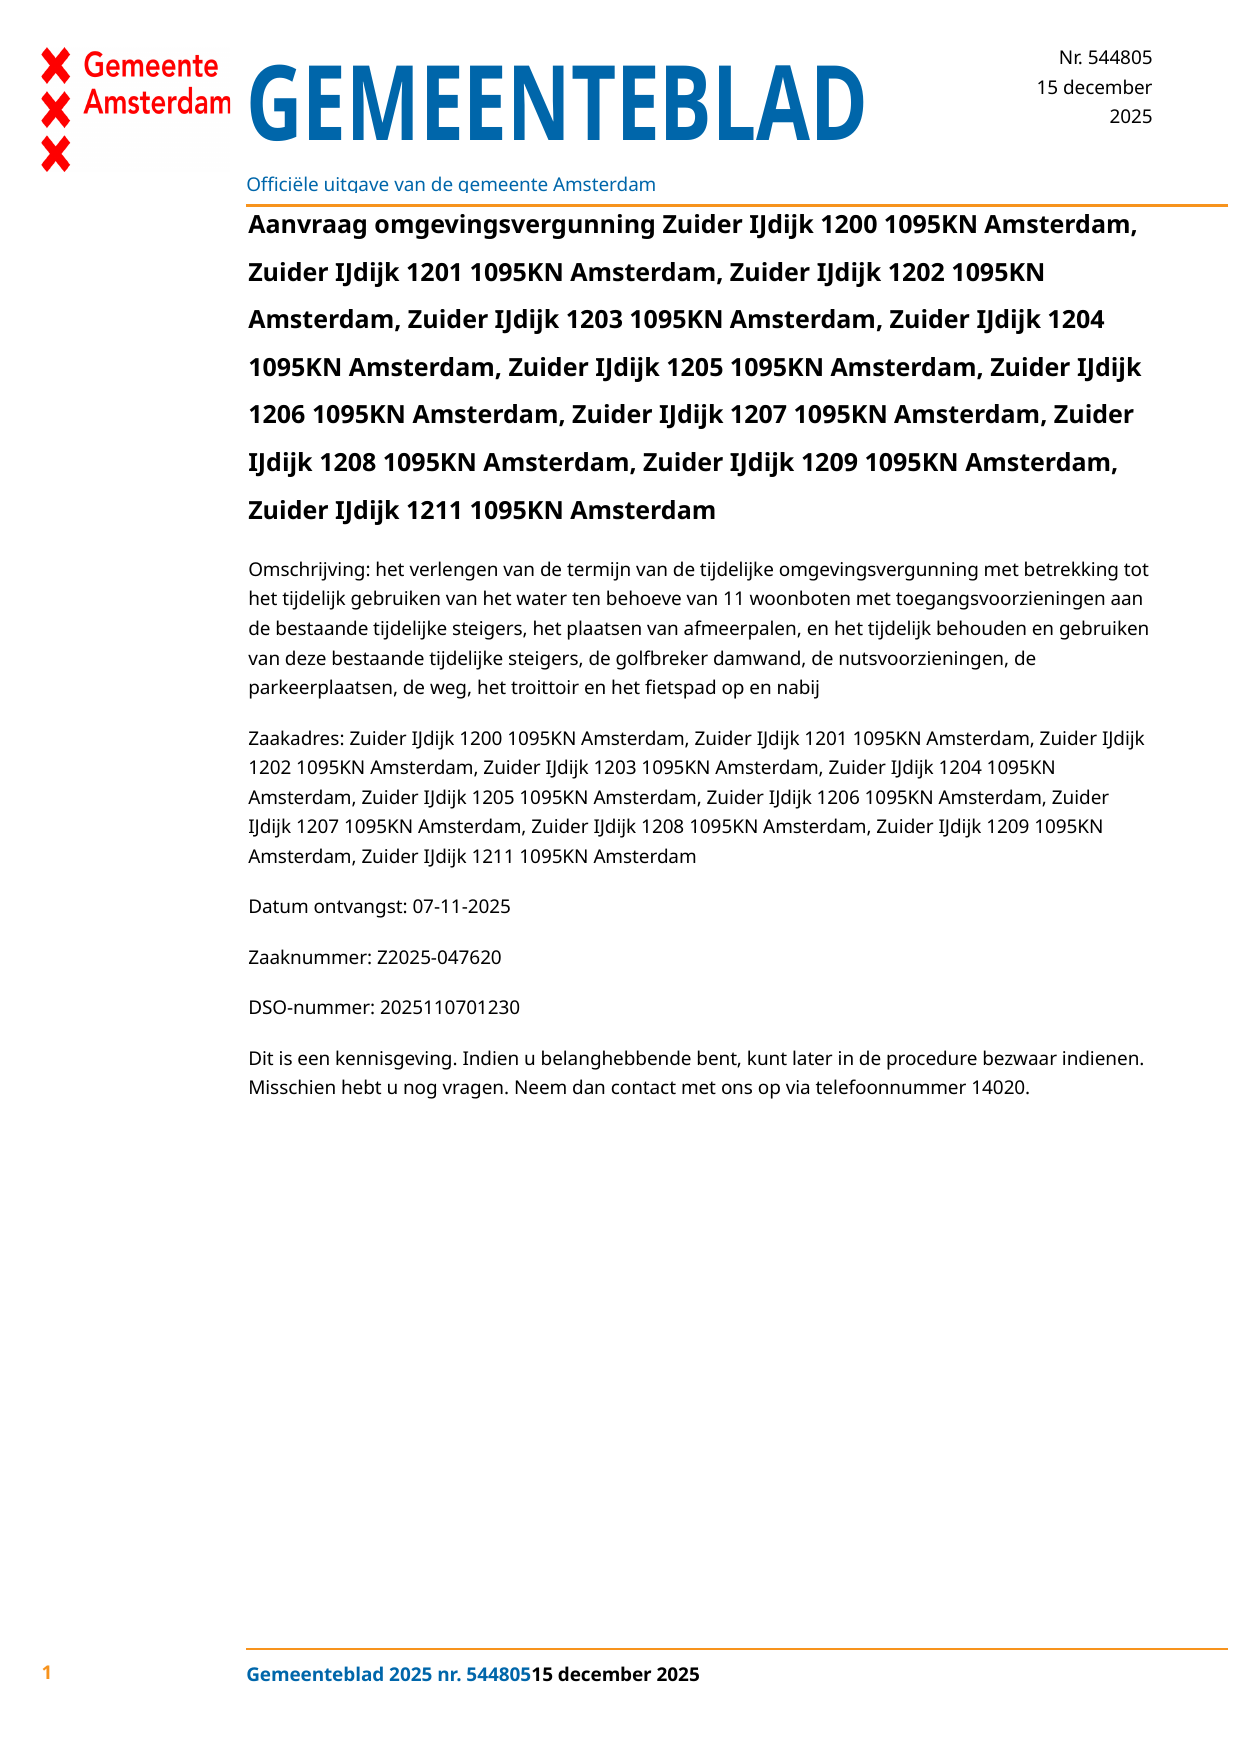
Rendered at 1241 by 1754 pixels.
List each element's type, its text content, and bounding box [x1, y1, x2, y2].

text Omschrijving: het verlengen van de termijn van de tijdelijke omgevingsvergunning met betrekking tot het tijdelijk gebruiken van het water ten behoeve van 11 woonboten met toegangsvoorzieningen aan de bestaande tijdelijke steigers, het plaatsen van afmeerpalen, en het tijdelijk behouden en gebruiken van deze bestaande tijdelijke steigers, de golfbreker damwand, de nutsvoorzieningen, de parkeerplaatsen, de weg, het troittoir en het fietspad op en nabij [248, 556, 1152, 700]
text Aanvraag omgevingsvergunning Zuider IJdijk 1200 1095KN Amsterdam, Zuider IJdijk 1201 1095KN Amsterdam, Zuider IJdijk 1202 1095KN Amsterdam, Zuider IJdijk 1203 1095KN Amsterdam, Zuider IJdijk 1204 1095KN Amsterdam, Zuider IJdijk 1205 1095KN Amsterdam, Zuider IJdijk 1206 1095KN Amsterdam, Zuider IJdijk 1207 1095KN Amsterdam, Zuider IJdijk 1208 1095KN Amsterdam, Zuider IJdijk 1209 1095KN Amsterdam, Zuider IJdijk 1211 1095KN Amsterdam [248, 207, 1152, 526]
text DSO-nummer: 2025110701230 [248, 994, 1152, 1020]
text Zaakadres: Zuider IJdijk 1200 1095KN Amsterdam, Zuider IJdijk 1201 1095KN Amsterdam, Zuider IJdijk 1202 1095KN Amsterdam, Zuider IJdijk 1203 1095KN Amsterdam, Zuider IJdijk 1204 1095KN Amsterdam, Zuider IJdijk 1205 1095KN Amsterdam, Zuider IJdijk 1206 1095KN Amsterdam, Zuider IJdijk 1207 1095KN Amsterdam, Zuider IJdijk 1208 1095KN Amsterdam, Zuider IJdijk 1209 1095KN Amsterdam, Zuider IJdijk 1211 1095KN Amsterdam [248, 725, 1152, 869]
text Dit is een kennisgeving. Indien u belanghebbende bent, kunt later in de procedure bezwaar indienen. Misschien hebt u nog vragen. Neem dan contact met ons op via telefoonnummer 14020. [248, 1045, 1152, 1100]
text Zaaknummer: Z2025-047620 [248, 944, 1152, 969]
text Datum ontvangst: 07-11-2025 [248, 893, 1152, 919]
picture [41, 47, 231, 172]
